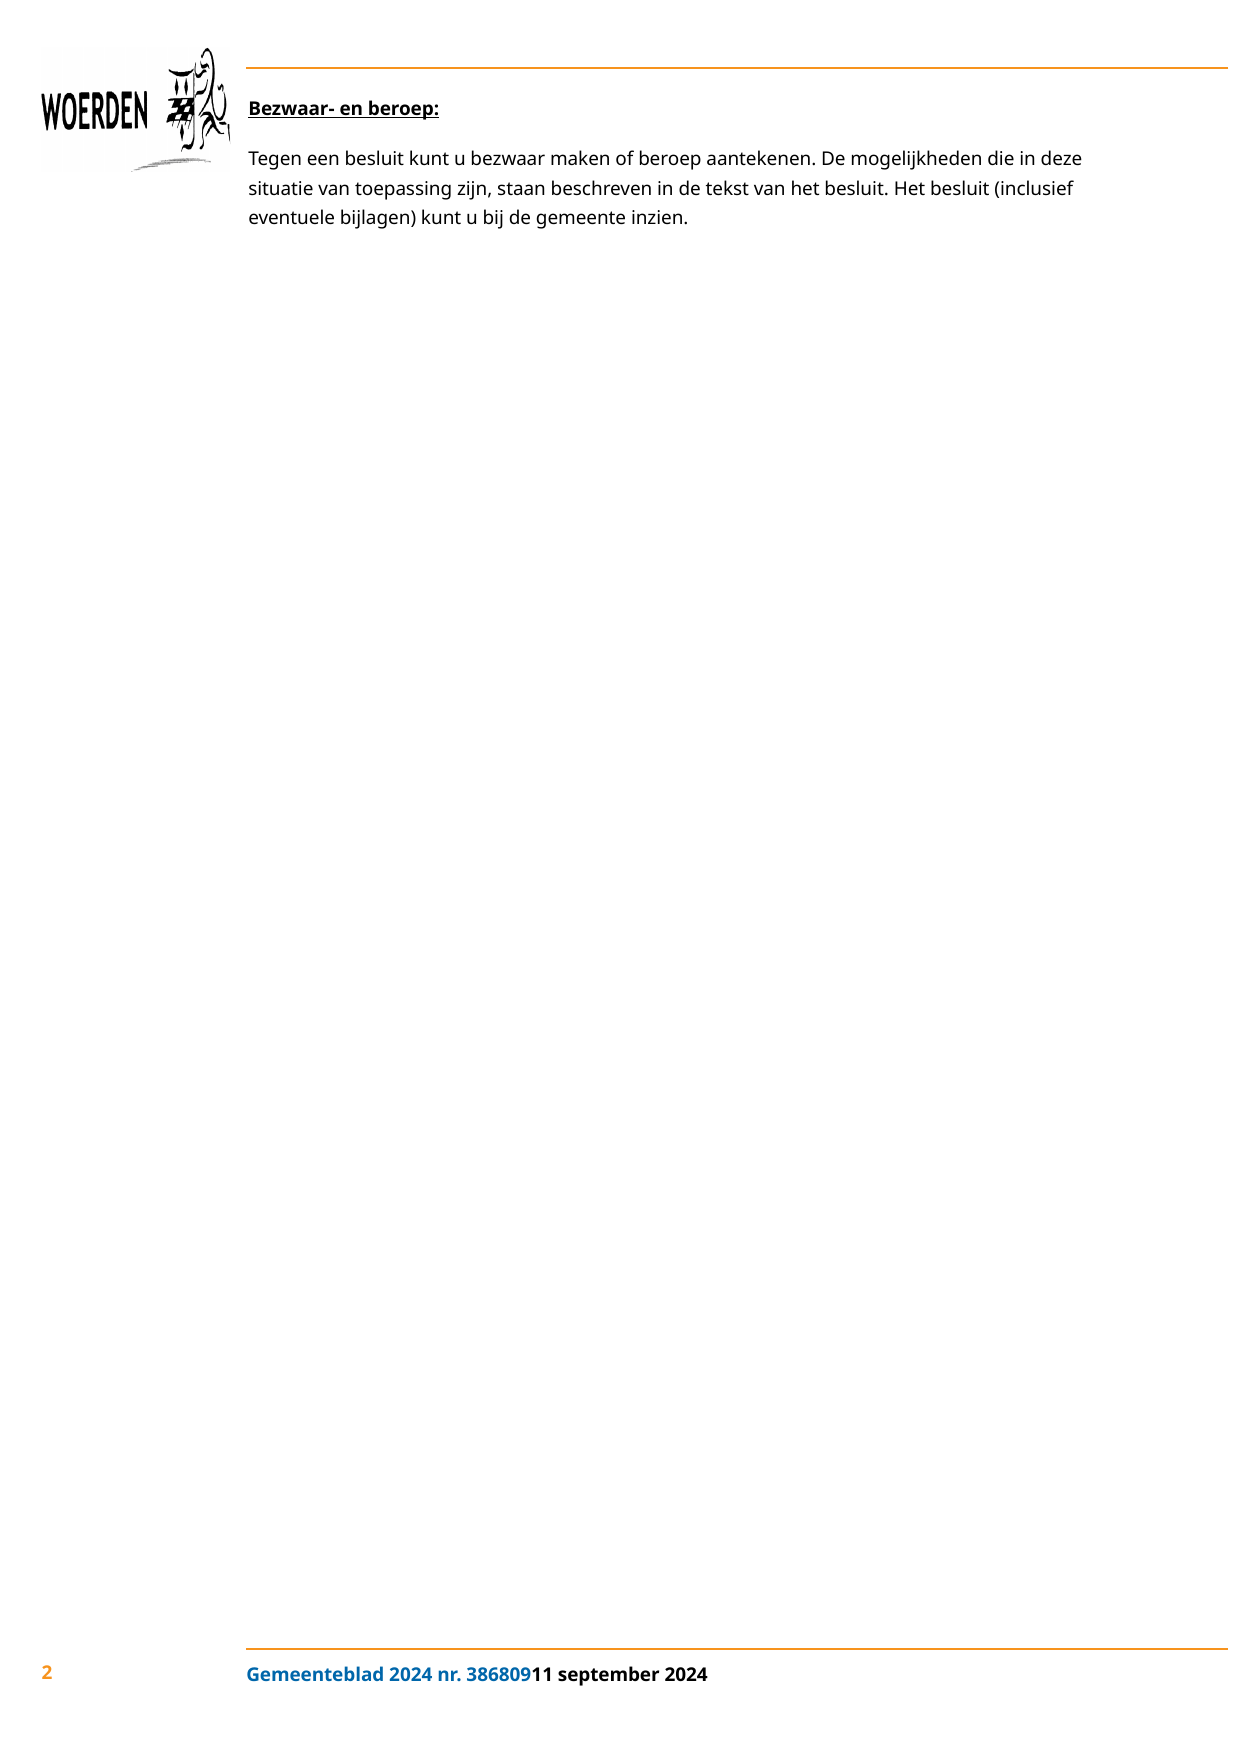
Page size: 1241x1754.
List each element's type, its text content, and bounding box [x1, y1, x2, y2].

text Bezwaar- en beroep: [248, 95, 1152, 121]
picture [41, 47, 231, 172]
text Tegen een besluit kunt u bezwaar maken of beroep aantekenen. De mogelijkheden die in deze situatie van toepassing zijn, staan beschreven in de tekst van het besluit. Het besluit (inclusief eventuele bijlagen) kunt u bij de gemeente inzien. [248, 145, 1152, 230]
